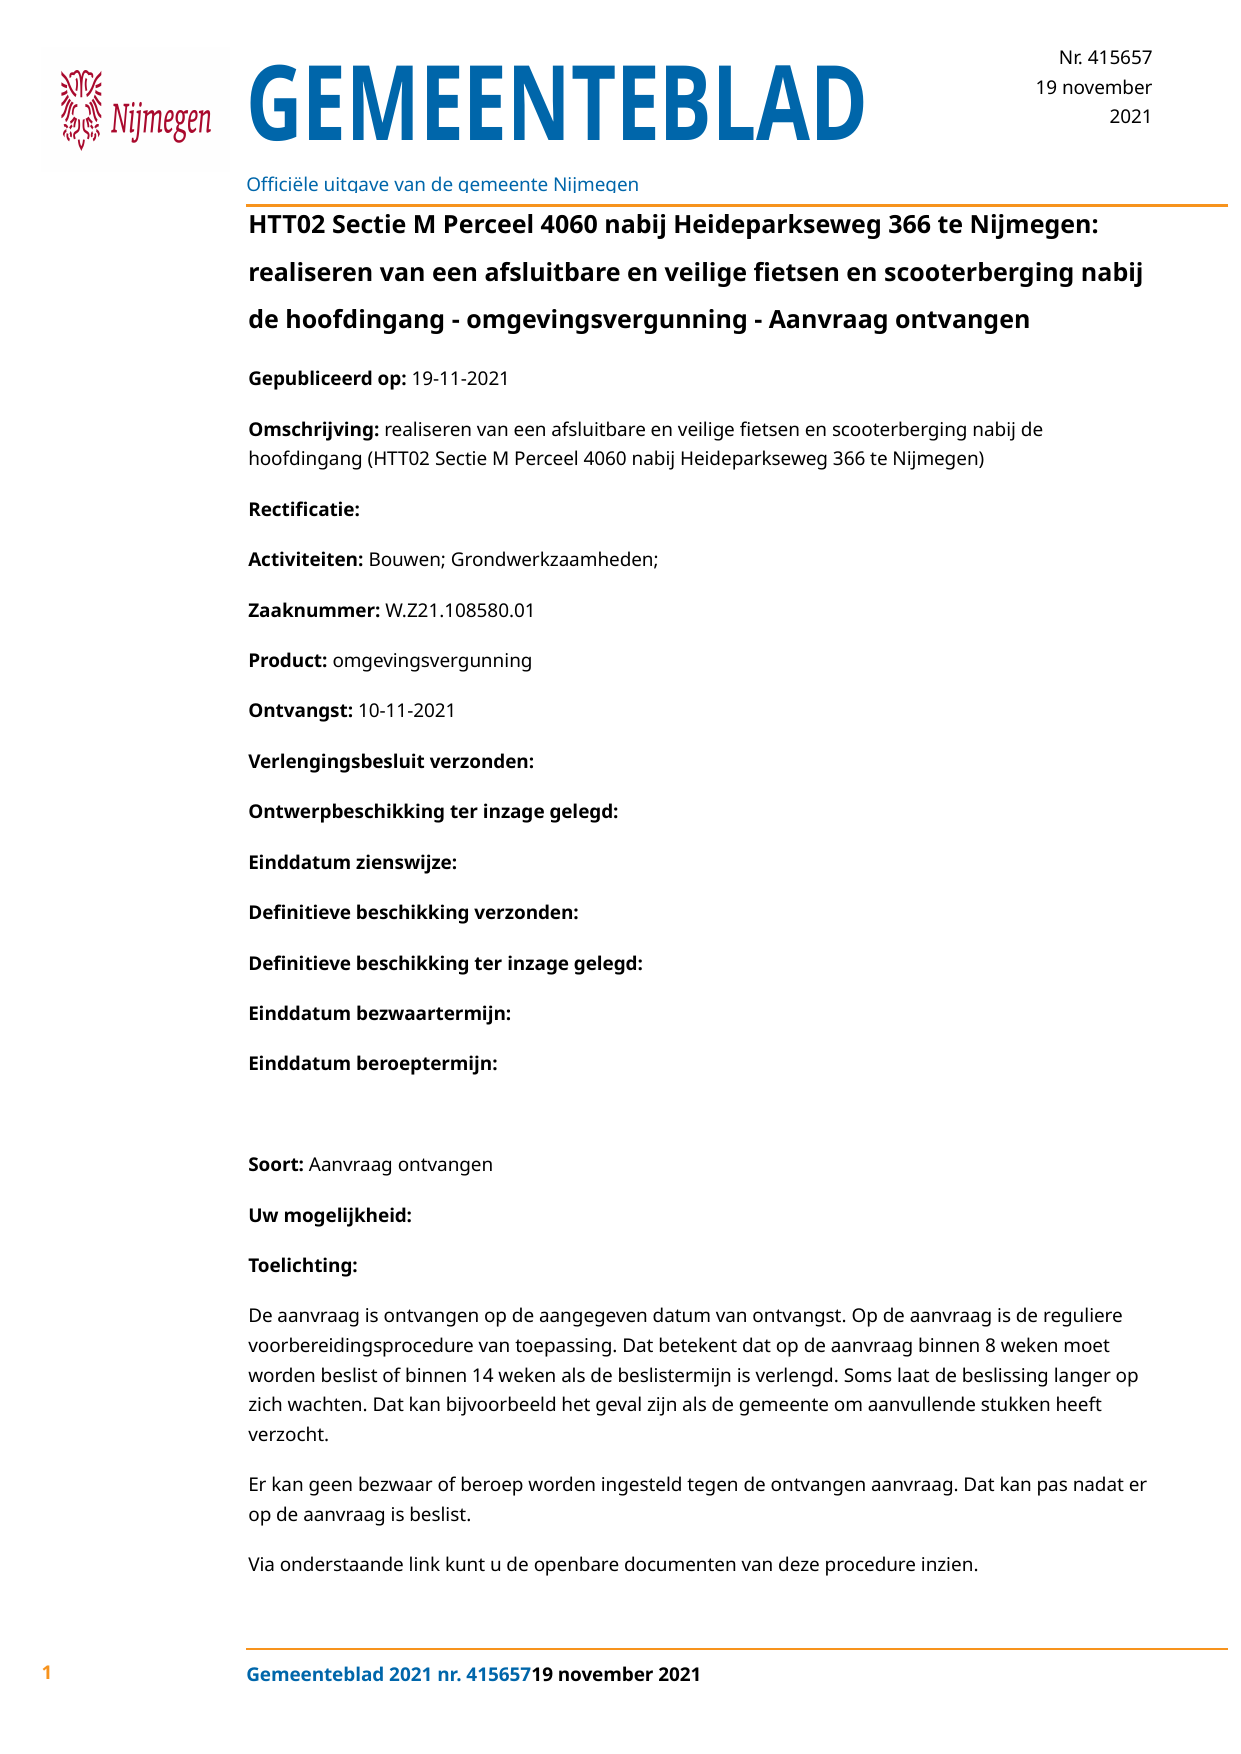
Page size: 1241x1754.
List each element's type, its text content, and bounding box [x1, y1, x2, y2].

text De aanvraag is ontvangen op de aangegeven datum van ontvangst. Op de aanvraag is de reguliere voorbereidingsprocedure van toepassing. Dat betekent dat op de aanvraag binnen 8 weken moet worden beslist of binnen 14 weken als de beslistermijn is verlengd. Soms laat de beslissing langer op zich wachten. Dat kan bijvoorbeeld het geval zijn als de gemeente om aanvullende stukken heeft verzocht. [248, 1303, 1152, 1447]
text Soort: Aanvraag ontvangen [248, 1151, 1152, 1177]
text Activiteiten: Bouwen; Grondwerkzaamheden; [248, 546, 1152, 572]
text Einddatum zienswijze: [248, 849, 1152, 874]
text Rectificatie: [248, 496, 1152, 522]
text Via onderstaande link kunt u de openbare documenten van deze procedure inzien. [248, 1551, 1152, 1577]
text Einddatum bezwaartermijn: [248, 1000, 1152, 1026]
text Verlengingsbesluit verzonden: [248, 748, 1152, 774]
text Toelichting: [248, 1252, 1152, 1278]
text Gepubliceerd op: 19-11-2021 [248, 366, 1152, 391]
text Omschrijving: realiseren van een afsluitbare en veilige fietsen en scooterberging nabij de hoofdingang (HTT02 Sectie M Perceel 4060 nabij Heideparkseweg 366 te Nijmegen) [248, 416, 1152, 471]
text Definitieve beschikking verzonden: [248, 899, 1152, 925]
text Einddatum beroeptermijn: [248, 1051, 1152, 1076]
text Ontvangst: 10-11-2021 [248, 698, 1152, 723]
text Er kan geen bezwaar of beroep worden ingesteld tegen de ontvangen aanvraag. Dat kan pas nadat er op de aanvraag is beslist. [248, 1471, 1152, 1527]
text Definitieve beschikking ter inzage gelegd: [248, 950, 1152, 975]
text HTT02 Sectie M Perceel 4060 nabij Heideparkseweg 366 te Nijmegen: realiseren van een afsluitbare en veilige fietsen en scooterberging nabij de hoofdingang - omgevingsvergunning - Aanvraag ontvangen [248, 207, 1152, 336]
text Zaaknummer: W.Z21.108580.01 [248, 597, 1152, 622]
text Ontwerpbeschikking ter inzage gelegd: [248, 798, 1152, 824]
picture [41, 47, 231, 172]
text Product: omgevingsvergunning [248, 647, 1152, 673]
text Uw mogelijkheid: [248, 1202, 1152, 1227]
